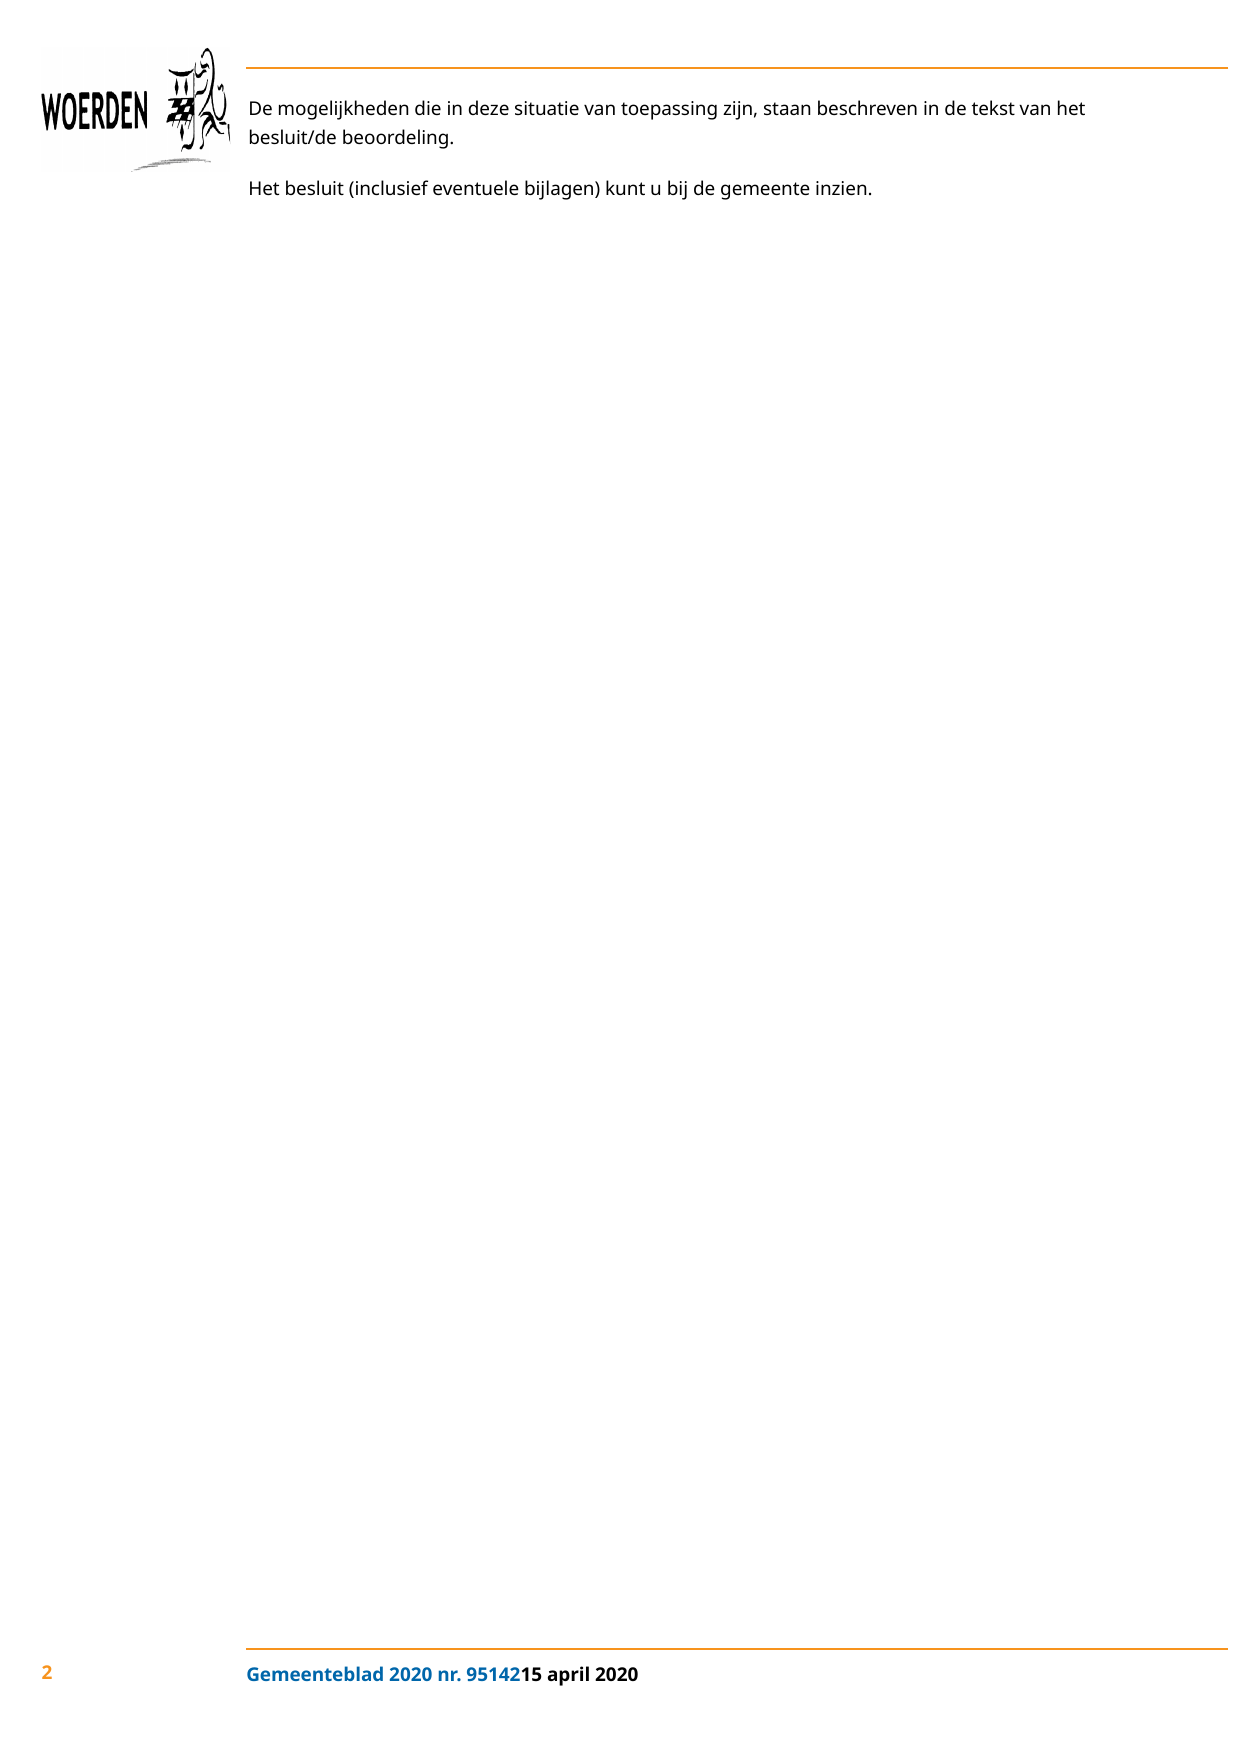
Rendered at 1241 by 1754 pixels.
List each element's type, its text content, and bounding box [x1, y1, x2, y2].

text De mogelijkheden die in deze situatie van toepassing zijn, staan beschreven in de tekst van het besluit/de beoordeling. [248, 95, 1152, 150]
text Het besluit (inclusief eventuele bijlagen) kunt u bij de gemeente inzien. [248, 175, 1152, 201]
picture [41, 47, 231, 172]
